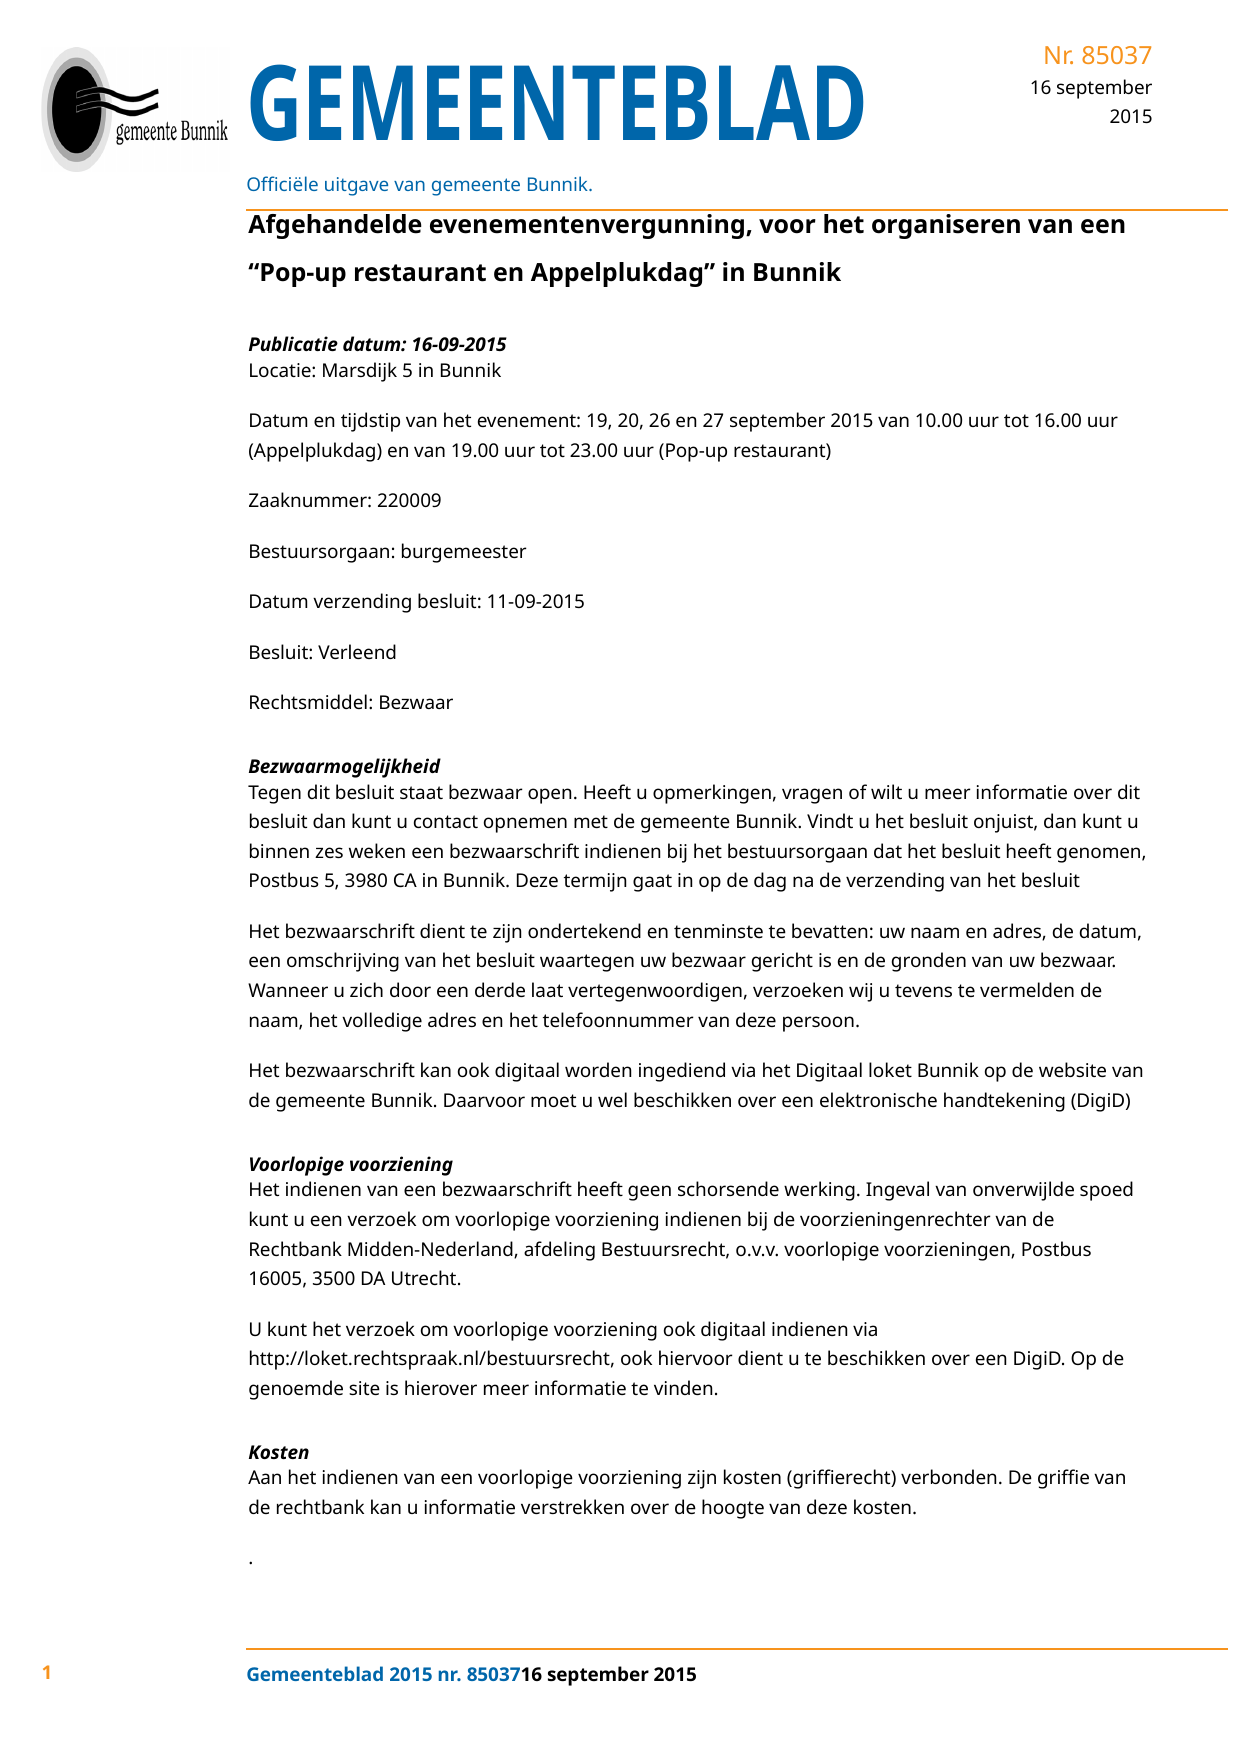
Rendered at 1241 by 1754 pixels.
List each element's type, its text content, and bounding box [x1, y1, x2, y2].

text Datum en tijdstip van het evenement: 19, 20, 26 en 27 september 2015 van 10.00 uur tot 16.00 uur (Appelplukdag) en van 19.00 uur tot 23.00 uur (Pop-up restaurant) [248, 408, 1152, 463]
text Het indienen van een bezwaarschrift heeft geen schorsende werking. Ingeval van onverwijlde spoed kunt u een verzoek om voorlopige voorziening indienen bij de voorzieningenrechter van de Rechtbank Midden-Nederland, afdeling Bestuursrecht, o.v.v. voorlopige voorzieningen, Postbus 16005, 3500 DA Utrecht. [248, 1177, 1152, 1291]
text Afgehandelde evenementenvergunning, voor het organiseren van een “Pop-up restaurant en Appelplukdag” in Bunnik [248, 211, 1152, 288]
picture [41, 47, 231, 172]
text Rechtsmiddel: Bezwaar [248, 689, 1152, 715]
text Besluit: Verleend [248, 639, 1152, 664]
text Voorlopige voorziening [248, 1151, 1152, 1177]
text . [248, 1544, 1152, 1570]
text Bestuursorgaan: burgemeester [248, 538, 1152, 564]
text U kunt het verzoek om voorlopige voorziening ook digitaal indienen via http://loket.rechtspraak.nl/bestuursrecht, ook hiervoor dient u te beschikken over een DigiD. Op de genoemde site is hierover meer informatie te vinden. [248, 1316, 1152, 1401]
text Kosten [248, 1439, 1152, 1464]
text Datum verzending besluit: 11-09-2015 [248, 588, 1152, 614]
text Bezwaarmogelijkheid [248, 753, 1152, 779]
text Het bezwaarschrift kan ook digitaal worden ingediend via het Digitaal loket Bunnik op de website van de gemeente Bunnik. Daarvoor moet u wel beschikken over een elektronische handtekening (DigiD) [248, 1057, 1152, 1113]
text Tegen dit besluit staat bezwaar open. Heeft u opmerkingen, vragen of wilt u meer informatie over dit besluit dan kunt u contact opnemen met de gemeente Bunnik. Vindt u het besluit onjuist, dan kunt u binnen zes weken een bezwaarschrift indienen bij het bestuursorgaan dat het besluit heeft genomen, Postbus 5, 3980 CA in Bunnik. Deze termijn gaat in op de dag na de verzending van het besluit [248, 779, 1152, 893]
text Het bezwaarschrift dient te zijn ondertekend en tenminste te bevatten: uw naam en adres, de datum, een omschrijving van het besluit waartegen uw bezwaar gericht is en de gronden van uw bezwaar. Wanneer u zich door een derde laat vertegenwoordigen, verzoeken wij u tevens te vermelden de naam, het volledige adres en het telefoonnummer van deze persoon. [248, 918, 1152, 1033]
text Aan het indienen van een voorlopige voorziening zijn kosten (griffierecht) verbonden. De griffie van de rechtbank kan u informatie verstrekken over de hoogte van deze kosten. [248, 1464, 1152, 1520]
text Zaaknummer: 220009 [248, 488, 1152, 513]
text Locatie: Marsdijk 5 in Bunnik [248, 357, 1152, 383]
text Publicatie datum: 16-09-2015 [248, 331, 1152, 357]
